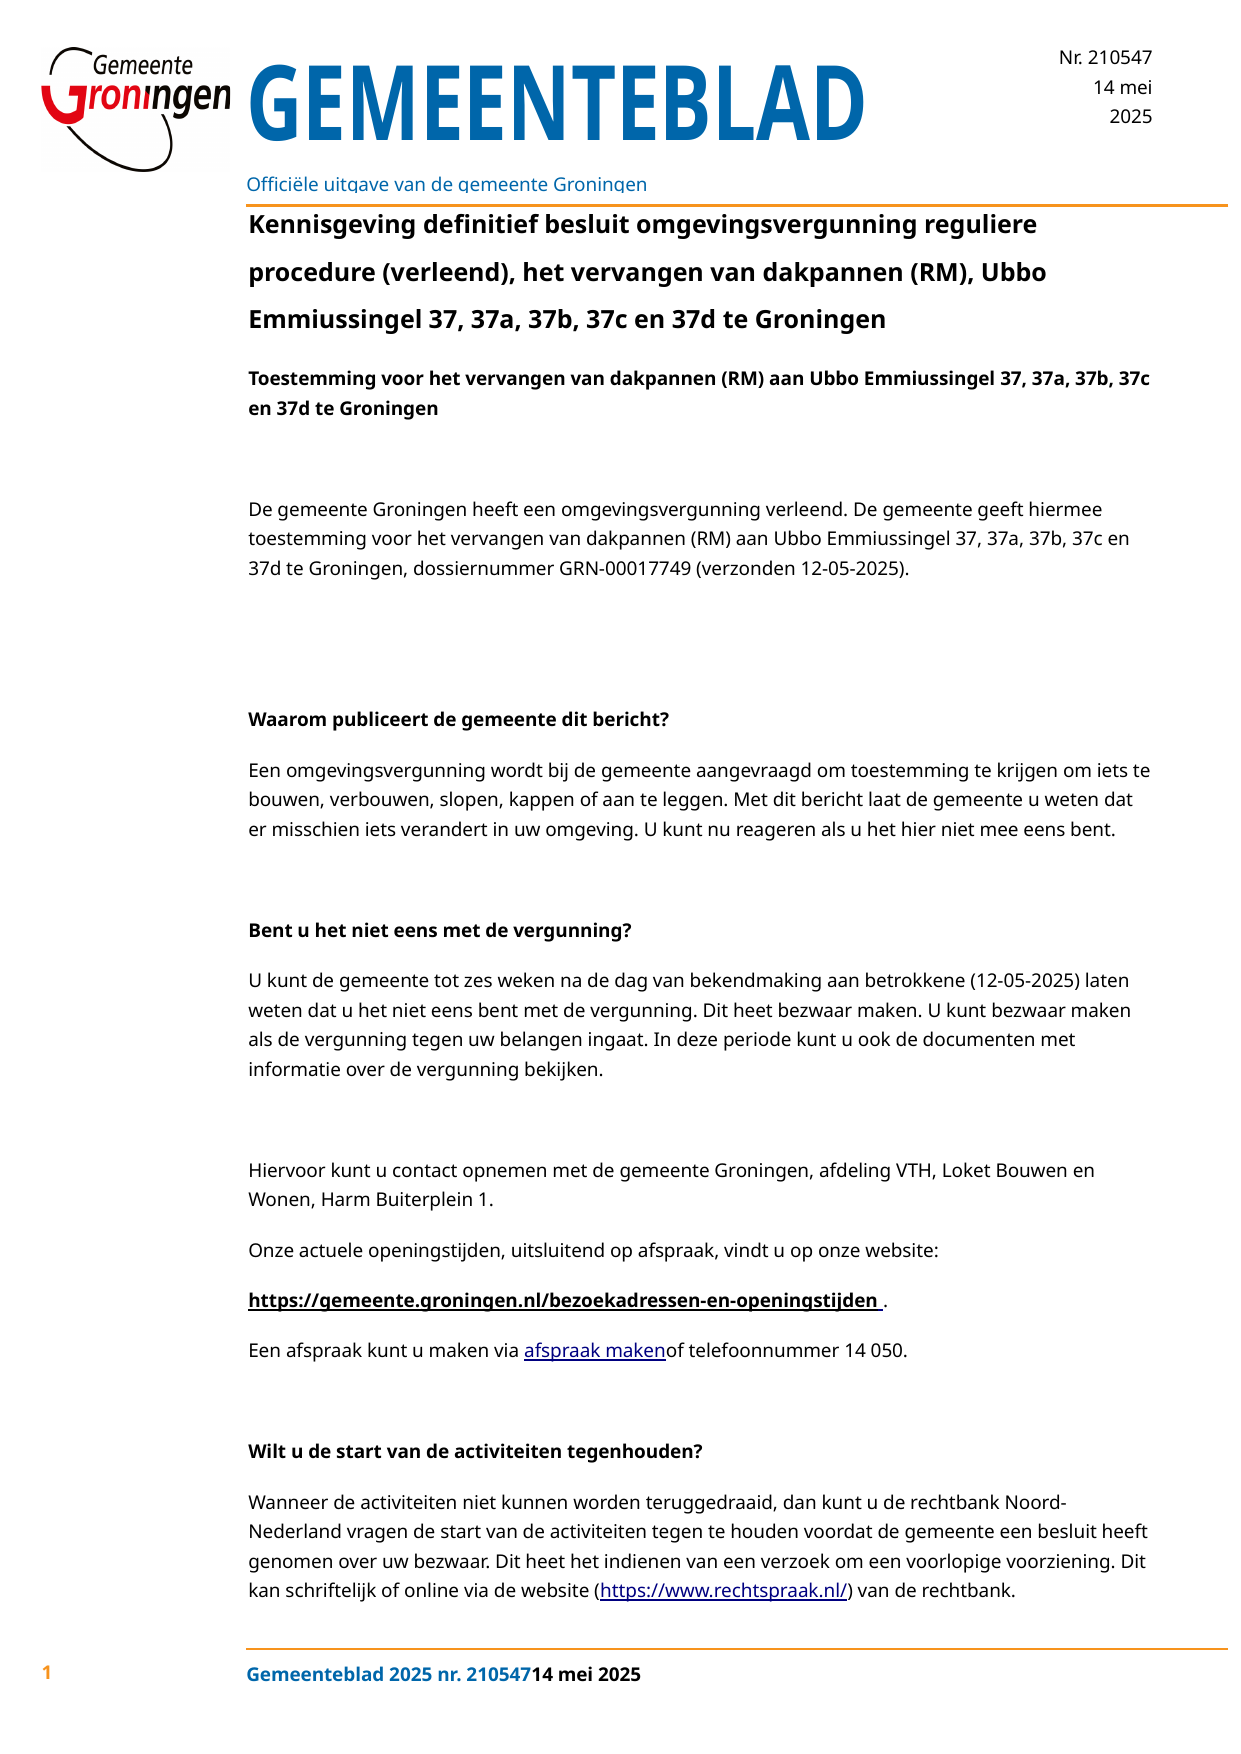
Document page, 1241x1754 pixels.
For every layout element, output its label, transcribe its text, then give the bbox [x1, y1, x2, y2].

text De gemeente Groningen heeft een omgevingsvergunning verleend. De gemeente geeft hiermee toestemming voor het vervangen van dakpannen (RM) aan Ubbo Emmiussingel 37, 37a, 37b, 37c en 37d te Groningen, dossiernummer GRN-00017749 (verzonden 12-05-2025). [248, 496, 1152, 581]
picture [41, 47, 231, 172]
text Waarom publiceert de gemeente dit bericht? [248, 706, 1152, 732]
text Wilt u de start van de activiteiten tegenhouden? [248, 1438, 1152, 1464]
text Toestemming voor het vervangen van dakpannen (RM) aan Ubbo Emmiussingel 37, 37a, 37b, 37c en 37d te Groningen [248, 366, 1152, 421]
text Een afspraak kunt u maken via afspraak makenof telefoonnummer 14 050. [248, 1338, 1152, 1363]
text https://gemeente.groningen.nl/bezoekadressen-en-openingstijden . [248, 1287, 1152, 1313]
text Hiervoor kunt u contact opnemen met de gemeente Groningen, afdeling VTH, Loket Bouwen en Wonen, Harm Buiterplein 1. [248, 1157, 1152, 1212]
text Kennisgeving definitief besluit omgevingsvergunning reguliere procedure (verleend), het vervangen van dakpannen (RM), Ubbo Emmiussingel 37, 37a, 37b, 37c en 37d te Groningen [248, 207, 1152, 336]
text U kunt de gemeente tot zes weken na de dag van bekendmaking aan betrokkene (12-05-2025) laten weten dat u het niet eens bent met de vergunning. Dit heet bezwaar maken. U kunt bezwaar maken als de vergunning tegen uw belangen ingaat. In deze periode kunt u ook de documenten met informatie over de vergunning bekijken. [248, 967, 1152, 1082]
text Wanneer de activiteiten niet kunnen worden teruggedraaid, dan kunt u de rechtbank Noord-Nederland vragen de start van de activiteiten tegen te houden voordat de gemeente een besluit heeft genomen over uw bezwaar. Dit heet het indienen van een verzoek om een voorlopige voorziening. Dit kan schriftelijk of online via de website (https://www.rechtspraak.nl/) van de rechtbank. [248, 1489, 1152, 1603]
text Een omgevingsvergunning wordt bij de gemeente aangevraagd om toestemming te krijgen om iets te bouwen, verbouwen, slopen, kappen of aan te leggen. Met dit bericht laat de gemeente u weten dat er misschien iets verandert in uw omgeving. U kunt nu reageren als u het hier niet mee eens bent. [248, 757, 1152, 842]
text Bent u het niet eens met de vergunning? [248, 917, 1152, 942]
text Onze actuele openingstijden, uitsluitend op afspraak, vindt u op onze website: [248, 1237, 1152, 1262]
